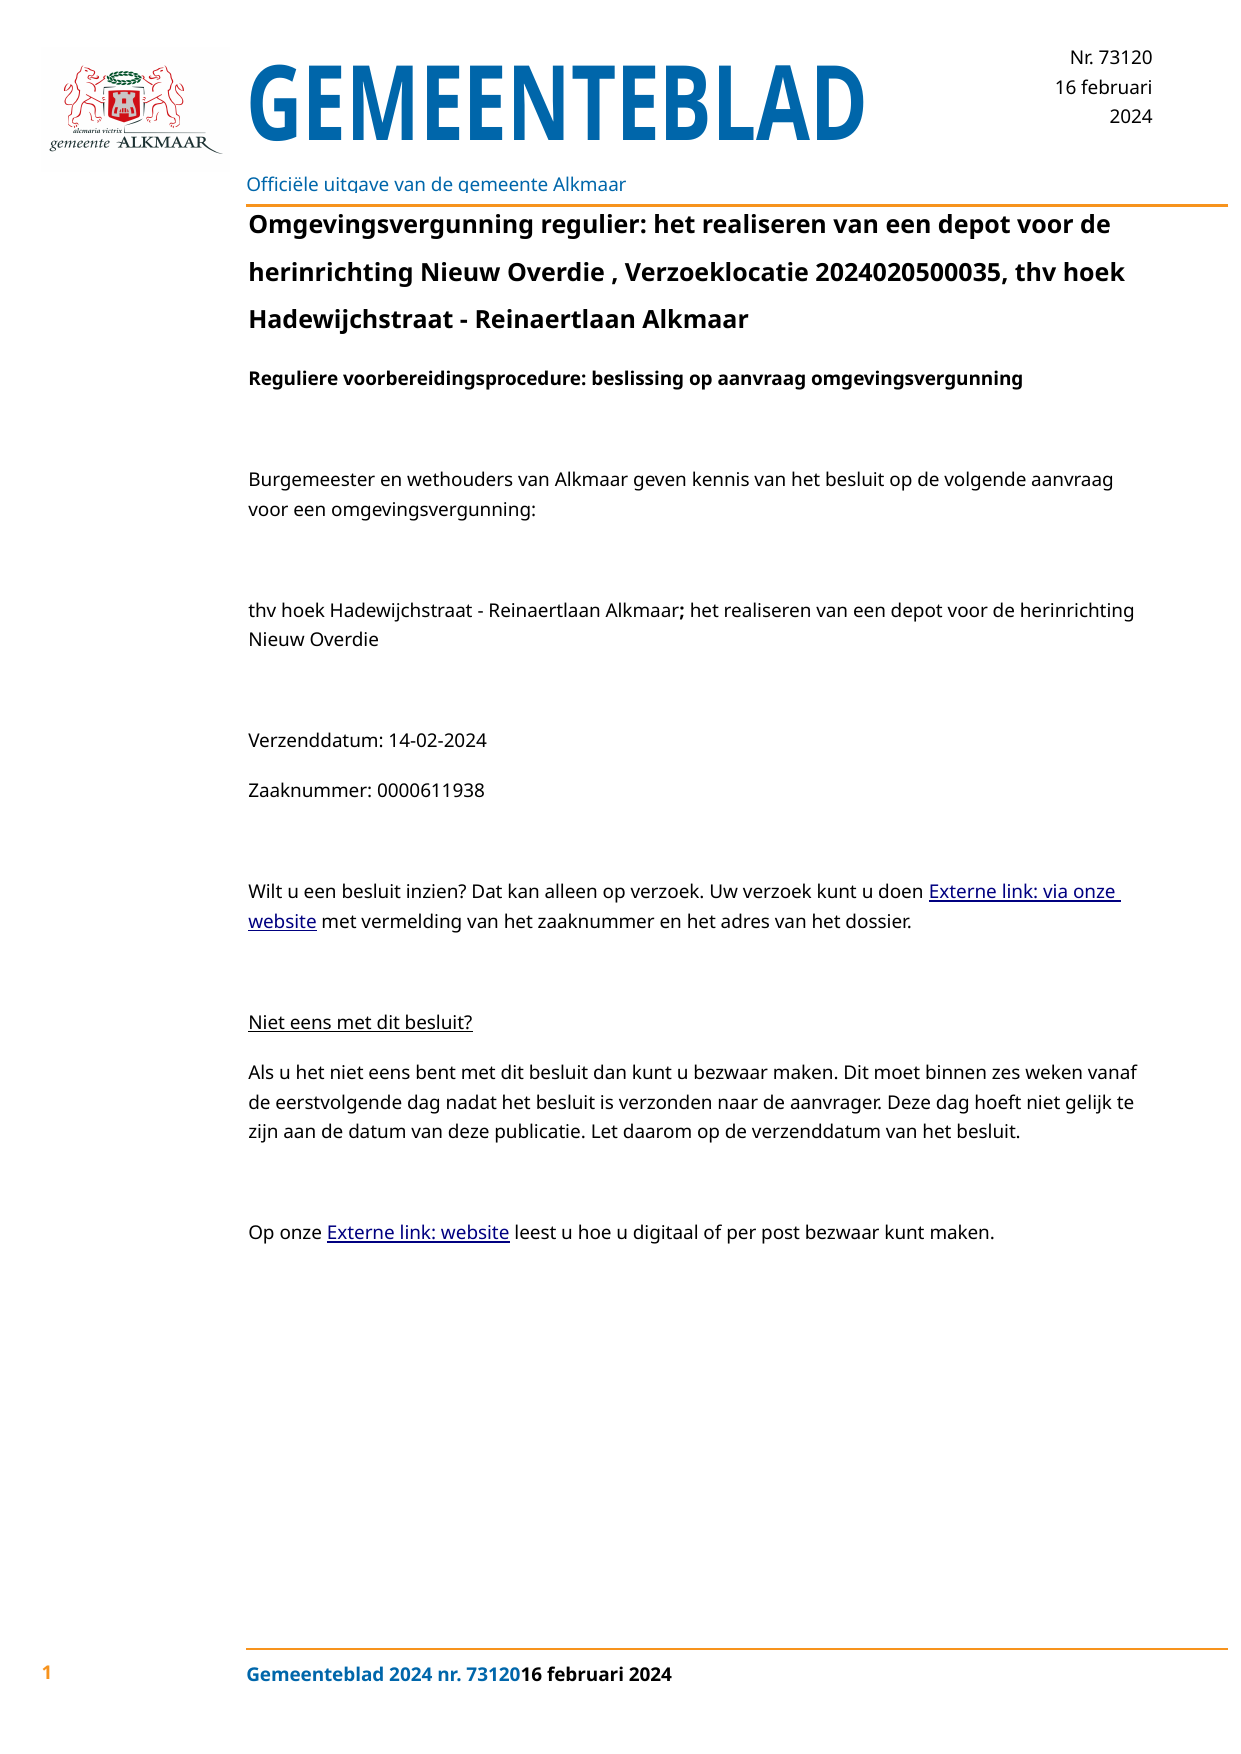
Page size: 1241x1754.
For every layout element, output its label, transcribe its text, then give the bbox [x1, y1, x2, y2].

text Als u het niet eens bent met dit besluit dan kunt u bezwaar maken. Dit moet binnen zes weken vanaf de eerstvolgende dag nadat het besluit is verzonden naar de aanvrager. Deze dag hoeft niet gelijk te zijn aan de datum van deze publicatie. Let daarom op de verzenddatum van het besluit. [248, 1059, 1152, 1144]
text Verzenddatum: 14-02-2024 [248, 727, 1152, 753]
text Burgemeester en wethouders van Alkmaar geven kennis van het besluit op de volgende aanvraag voor een omgevingsvergunning: [248, 466, 1152, 522]
text Niet eens met dit besluit? [248, 1009, 1152, 1034]
picture [41, 47, 231, 172]
text Omgevingsvergunning regulier: het realiseren van een depot voor de herinrichting Nieuw Overdie , Verzoeklocatie 2024020500035, thv hoek Hadewijchstraat - Reinaertlaan Alkmaar [248, 207, 1152, 336]
text Wilt u een besluit inzien? Dat kan alleen op verzoek. Uw verzoek kunt u doen Externe link: via onze website met vermelding van het zaaknummer en het adres van het dossier. [248, 878, 1152, 934]
text thv hoek Hadewijchstraat - Reinaertlaan Alkmaar; het realiseren van een depot voor de herinrichting Nieuw Overdie [248, 597, 1152, 652]
text Op onze Externe link: website leest u hoe u digitaal of per post bezwaar kunt maken. [248, 1219, 1152, 1245]
text Reguliere voorbereidingsprocedure: beslissing op aanvraag omgevingsvergunning [248, 366, 1152, 391]
text Zaaknummer: 0000611938 [248, 778, 1152, 803]
